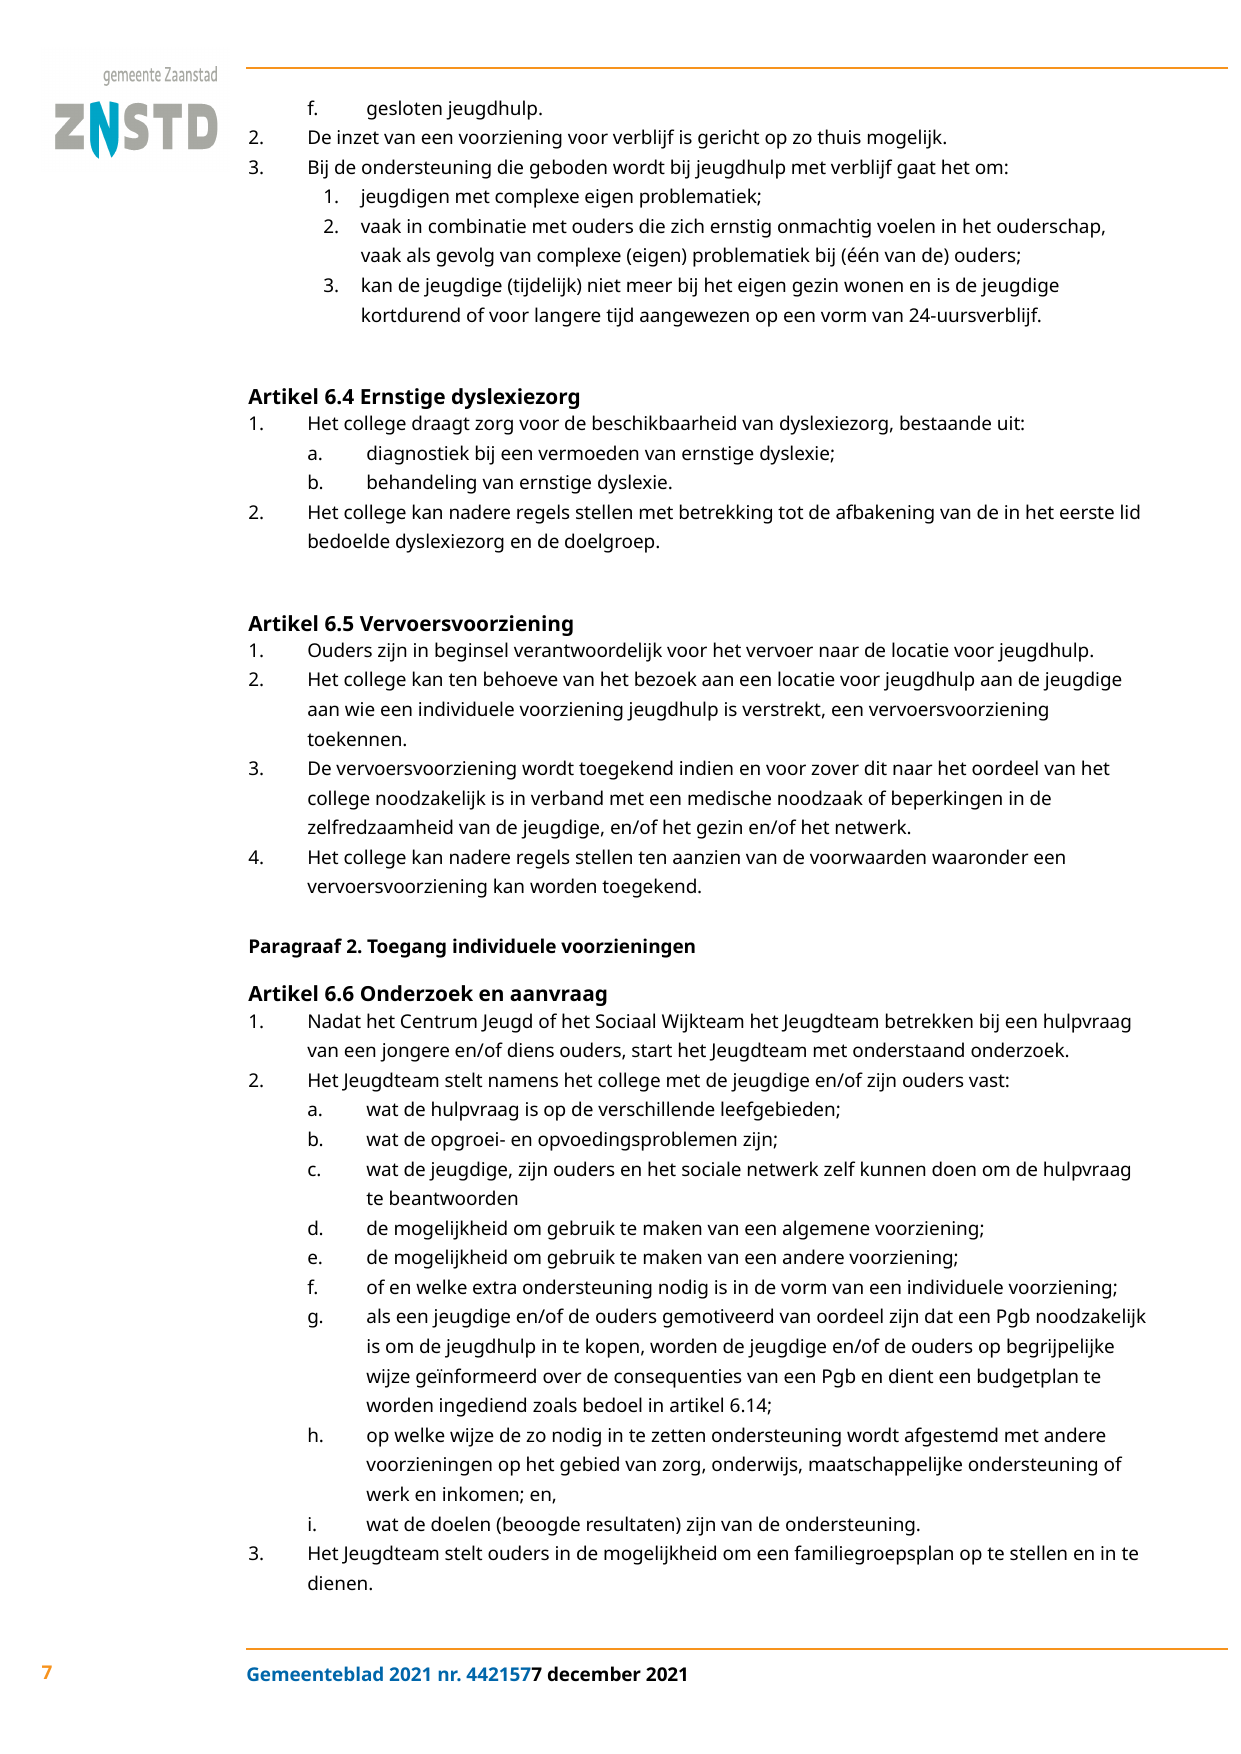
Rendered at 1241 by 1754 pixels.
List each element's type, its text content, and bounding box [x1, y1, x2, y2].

text Artikel 6.6 Onderzoek en aanvraag [248, 979, 1152, 1008]
list gesloten jeugdhulp. [307, 95, 1152, 121]
text Artikel 6.5 Vervoersvoorziening [248, 609, 1152, 637]
list wat de jeugdige, zijn ouders en het sociale netwerk zelf kunnen doen om de hulpvraag te beantwoorden [307, 1156, 1152, 1211]
list Het college draagt zorg voor de beschikbaarheid van dyslexiezorg, bestaande uit: [248, 410, 1152, 436]
text Paragraaf 2. Toegang individuele voorzieningen [248, 933, 1152, 959]
list De vervoersvoorziening wordt toegekend indien en voor zover dit naar het oordeel van het college noodzakelijk is in verband met een medische noodzaak of beperkingen in de zelfredzaamheid van de jeugdige, en/of het gezin en/of het netwerk. [248, 755, 1152, 840]
list Het college kan ten behoeve van het bezoek aan een locatie voor jeugdhulp aan de jeugdige aan wie een individuele voorziening jeugdhulp is verstrekt, een vervoersvoorziening toekennen. [248, 667, 1152, 752]
picture [41, 47, 231, 172]
text Artikel 6.4 Ernstige dyslexiezorg [248, 382, 1152, 410]
list De inzet van een voorziening voor verblijf is gericht op zo thuis mogelijk. [248, 124, 1152, 150]
list vaak in combinatie met ouders die zich ernstig onmachtig voelen in het ouderschap, vaak als gevolg van complexe (eigen) problematiek bij (één van de) ouders; [323, 213, 1152, 268]
list als een jeugdige en/of de ouders gemotiveerd van oordeel zijn dat een Pgb noodzakelijk is om de jeugdhulp in te kopen, worden de jeugdige en/of de ouders op begrijpelijke wijze geïnformeerd over de consequenties van een Pgb en dient een budgetplan te worden ingediend zoals bedoel in artikel 6.14; [307, 1304, 1152, 1418]
list wat de doelen (beoogde resultaten) zijn van de ondersteuning. [307, 1511, 1152, 1537]
list Ouders zijn in beginsel verantwoordelijk voor het vervoer naar de locatie voor jeugdhulp. [248, 637, 1152, 663]
list op welke wijze de zo nodig in te zetten ondersteuning wordt afgestemd met andere voorzieningen op het gebied van zorg, onderwijs, maatschappelijke ondersteuning of werk en inkomen; en, [307, 1422, 1152, 1507]
list Het college kan nadere regels stellen ten aanzien van de voorwaarden waaronder een vervoersvoorziening kan worden toegekend. [248, 844, 1152, 899]
list wat de opgroei- en opvoedingsproblemen zijn; [307, 1126, 1152, 1152]
list wat de hulpvraag is op de verschillende leefgebieden; [307, 1097, 1152, 1122]
list Nadat het Centrum Jeugd of het Sociaal Wijkteam het Jeugdteam betrekken bij een hulpvraag van een jongere en/of diens ouders, start het Jeugdteam met onderstaand onderzoek. [248, 1008, 1152, 1063]
list Het college kan nadere regels stellen met betrekking tot de afbakening van de in het eerste lid bedoelde dyslexiezorg en de doelgroep. [248, 499, 1152, 554]
list Bij de ondersteuning die geboden wordt bij jeugdhulp met verblijf gaat het om: [248, 154, 1152, 180]
list of en welke extra ondersteuning nodig is in de vorm van een individuele voorziening; [307, 1274, 1152, 1300]
list Het Jeugdteam stelt namens het college met de jeugdige en/of zijn ouders vast: [248, 1067, 1152, 1093]
list Het Jeugdteam stelt ouders in de mogelijkheid om een familiegroepsplan op te stellen en in te dienen. [248, 1540, 1152, 1596]
list kan de jeugdige (tijdelijk) niet meer bij het eigen gezin wonen en is de jeugdige kortdurend of voor langere tijd aangewezen op een vorm van 24-uursverblijf. [323, 272, 1152, 328]
list de mogelijkheid om gebruik te maken van een andere voorziening; [307, 1244, 1152, 1270]
list de mogelijkheid om gebruik te maken van een algemene voorziening; [307, 1215, 1152, 1241]
list jeugdigen met complexe eigen problematiek; [323, 183, 1152, 209]
list behandeling van ernstige dyslexie. [307, 469, 1152, 495]
list diagnostiek bij een vermoeden van ernstige dyslexie; [307, 440, 1152, 466]
